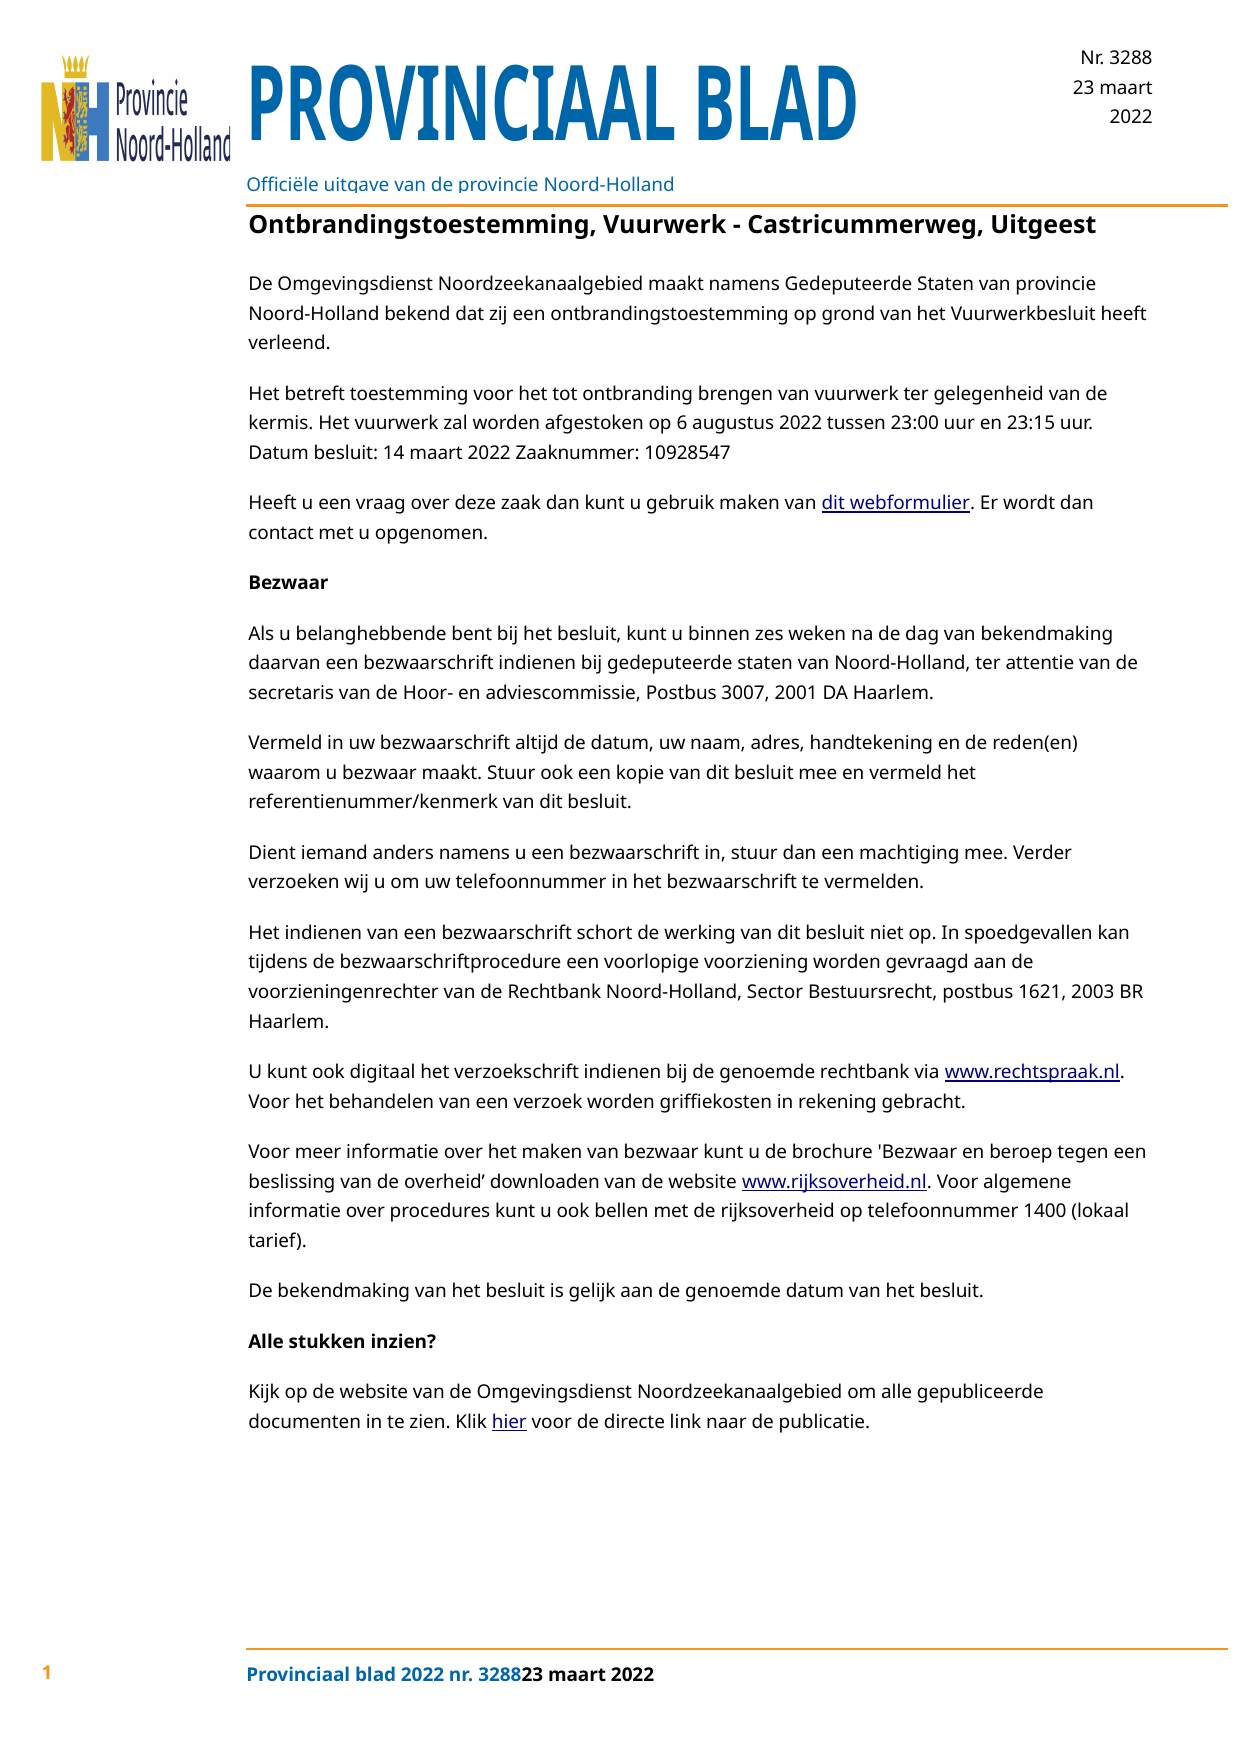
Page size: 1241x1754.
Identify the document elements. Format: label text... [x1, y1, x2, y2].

text De Omgevingsdienst Noordzeekanaalgebied maakt namens Gedeputeerde Staten van provincie Noord-Holland bekend dat zij een ontbrandingstoestemming op grond van het Vuurwerkbesluit heeft verleend. [248, 270, 1152, 355]
text De bekendmaking van het besluit is gelijk aan de genoemde datum van het besluit. [248, 1277, 1152, 1303]
text Dient iemand anders namens u een bezwaarschrift in, stuur dan een machtiging mee. Verder verzoeken wij u om uw telefoonnummer in het bezwaarschrift te vermelden. [248, 839, 1152, 894]
text Alle stukken inzien? [248, 1328, 1152, 1353]
text Het betreft toestemming voor het tot ontbranding brengen van vuurwerk ter gelegenheid van de kermis. Het vuurwerk zal worden afgestoken op 6 augustus 2022 tussen 23:00 uur en 23:15 uur. Datum besluit: 14 maart 2022 Zaaknummer: 10928547 [248, 380, 1152, 465]
picture [41, 47, 231, 172]
text Vermeld in uw bezwaarschrift altijd de datum, uw naam, adres, handtekening en de reden(en) waarom u bezwaar maakt. Stuur ook een kopie van dit besluit mee en vermeld het referentienummer/kenmerk van dit besluit. [248, 729, 1152, 814]
text Voor meer informatie over het maken van bezwaar kunt u de brochure 'Bezwaar en beroep tegen een beslissing van de overheid’ downloaden van de website www.rijksoverheid.nl. Voor algemene informatie over procedures kunt u ook bellen met de rijksoverheid op telefoonnummer 1400 (lokaal tarief). [248, 1138, 1152, 1253]
text Heeft u een vraag over deze zaak dan kunt u gebruik maken van dit webformulier. Er wordt dan contact met u opgenomen. [248, 489, 1152, 545]
text Het indienen van een bezwaarschrift schort de werking van dit besluit niet op. In spoedgevallen kan tijdens de bezwaarschriftprocedure een voorlopige voorziening worden gevraagd aan de voorzieningenrechter van de Rechtbank Noord-Holland, Sector Bestuursrecht, postbus 1621, 2003 BR Haarlem. [248, 919, 1152, 1033]
text Kijk op de website van de Omgevingsdienst Noordzeekanaalgebied om alle gepubliceerde documenten in te zien. Klik hier voor de directe link naar de publicatie. [248, 1378, 1152, 1433]
text U kunt ook digitaal het verzoekschrift indienen bij de genoemde rechtbank via www.rechtspraak.nl. Voor het behandelen van een verzoek worden griffiekosten in rekening gebracht. [248, 1058, 1152, 1113]
text Ontbrandingstoestemming, Vuurwerk - Castricummerweg, Uitgeest [248, 207, 1152, 241]
text Als u belanghebbende bent bij het besluit, kunt u binnen zes weken na de dag van bekendmaking daarvan een bezwaarschrift indienen bij gedeputeerde staten van Noord-Holland, ter attentie van de secretaris van de Hoor- en adviescommissie, Postbus 3007, 2001 DA Haarlem. [248, 620, 1152, 705]
text Bezwaar [248, 569, 1152, 595]
